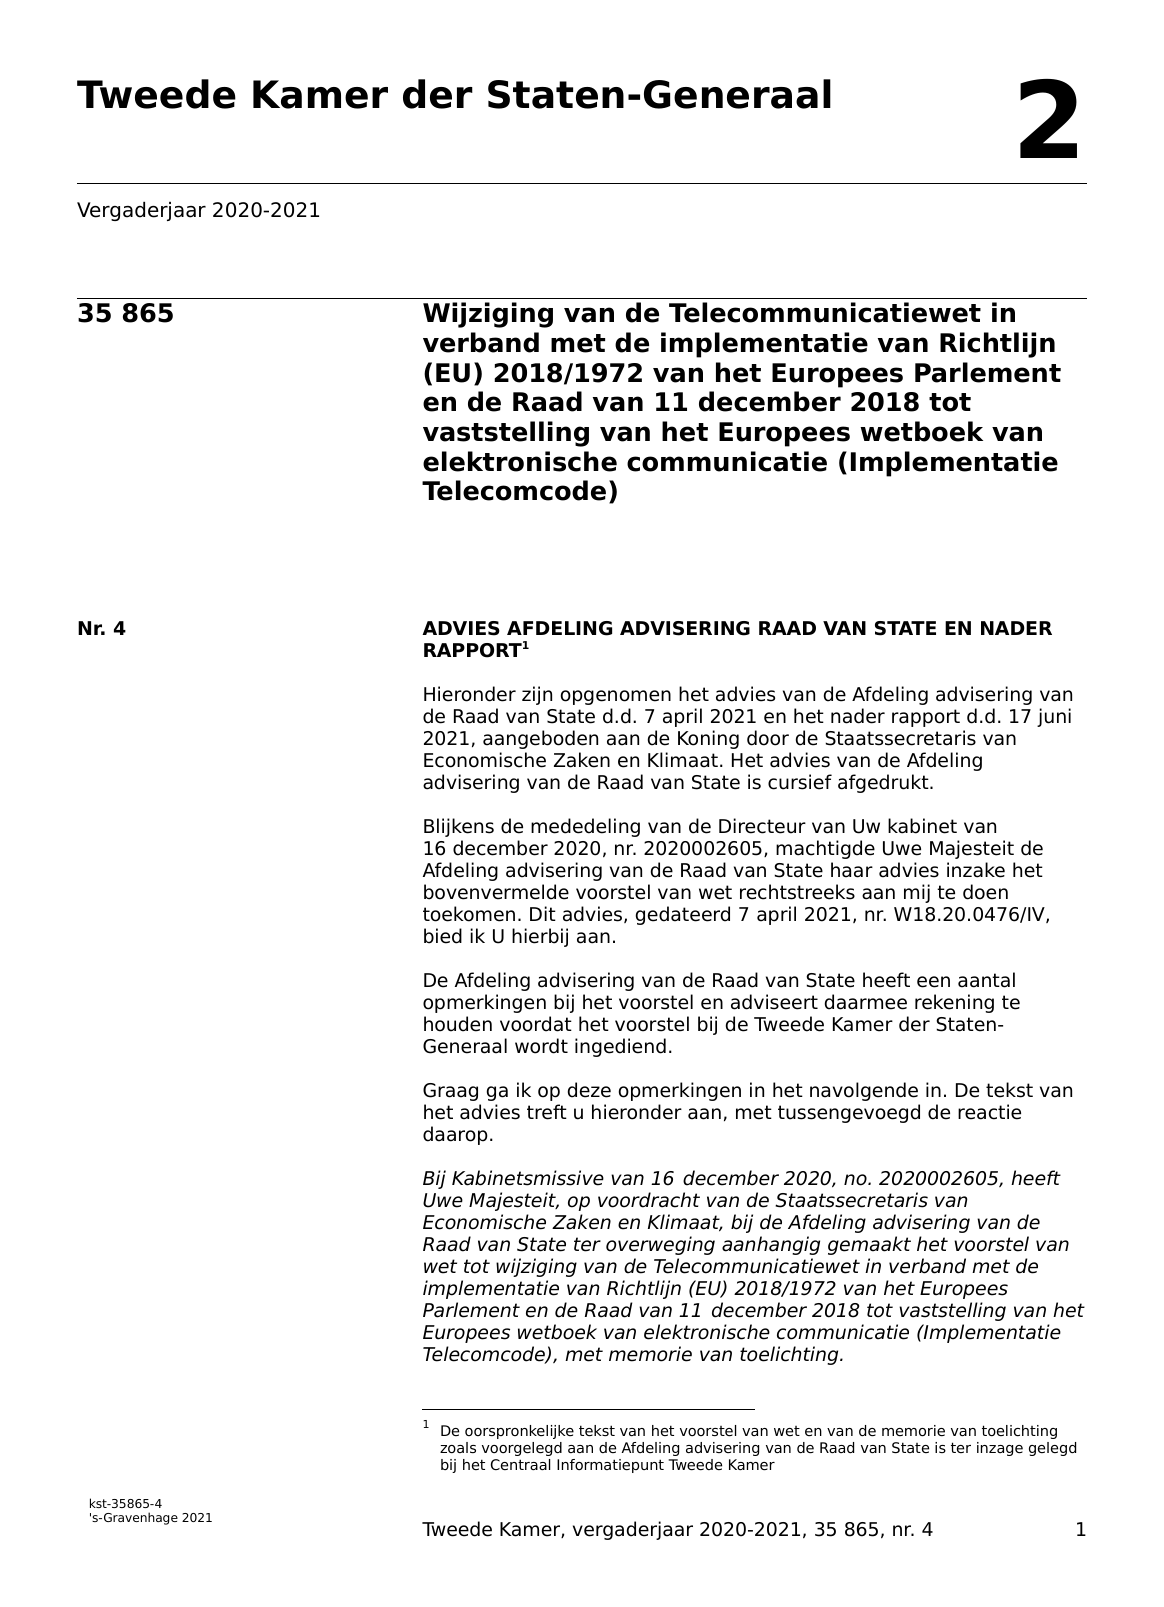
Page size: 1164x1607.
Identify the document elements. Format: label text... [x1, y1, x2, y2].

subtitle 35 865 Wijziging van de Telecommunicatiewet in verband met de implementatie van Richtlijn (EU) 2018/1972 van het Europees Parlement en de Raad van 11 december 2018 tot vaststelling van het Europees wetboek van elektronische communicatie (Implementatie Telecomcode) [77, 299, 1087, 507]
subtitle Nr. 4 ADVIES AFDELING ADVISERING RAAD VAN STATE EN NADER RAPPORT [77, 618, 1087, 662]
text De Afdeling advisering van de Raad van State heeft een aantal opmerkingen bij het voorstel en adviseert daarmee rekening te houden voordat het voorstel bij de Tweede Kamer der Staten-Generaal wordt ingediend. [422, 970, 1087, 1058]
text Graag ga ik op deze opmerkingen in het navolgende in. De tekst van het advies treft u hieronder aan, met tussengevoegd de reactie daarop. [422, 1080, 1087, 1146]
table_cell Vergaderjaar 2020-2021 [77, 184, 1087, 298]
table_header Tweede Kamer der Staten-Generaal [77, 59, 886, 183]
text 's-Gravenhage 2021 [88, 1511, 323, 1525]
text Bij Kabinetsmissive van 16 december 2020, no. 2020002605, heeft Uwe Majesteit, op voordracht van de Staatssecretaris van Economische Zaken en Klimaat, bij de Afdeling advisering van de Raad van State ter overweging aanhangig gemaakt het voorstel van wet tot wijziging van de Telecommunicatiewet in verband met de implementatie van Richtlijn (EU) 2018/1972 van het Europees Parlement en de Raad van 11 december 2018 tot vaststelling van het Europees wetboek van elektronische communicatie (Implementatie Telecomcode), met memorie van toelichting. [422, 1168, 1087, 1366]
text kst-35865-4 [88, 1497, 323, 1511]
table_header 2 [886, 59, 1087, 183]
text Hieronder zijn opgenomen het advies van de Afdeling advisering van de Raad van State d.d. 7 april 2021 en het nader rapport d.d. 17 juni 2021, aangeboden aan de Koning door de Staatssecretaris van Economische Zaken en Klimaat. Het advies van de Afdeling advisering van de Raad van State is cursief afgedrukt. [422, 684, 1087, 794]
text Blijkens de mededeling van de Directeur van Uw kabinet van 16 december 2020, nr. 2020002605, machtigde Uwe Majesteit de Afdeling advisering van de Raad van State haar advies inzake het bovenvermelde voorstel van wet rechtstreeks aan mij te doen toekomen. Dit advies, gedateerd 7 april 2021, nr. W18.20.0476/IV, bied ik U hierbij aan. [422, 816, 1087, 948]
text De oorspronkelijke tekst van het voorstel van wet en van de memorie van toelichting zoals voorgelegd aan de Afdeling advisering van de Raad van State is ter inzage gelegd bij het Centraal Informatiepunt Tweede Kamer [422, 1418, 1087, 1474]
